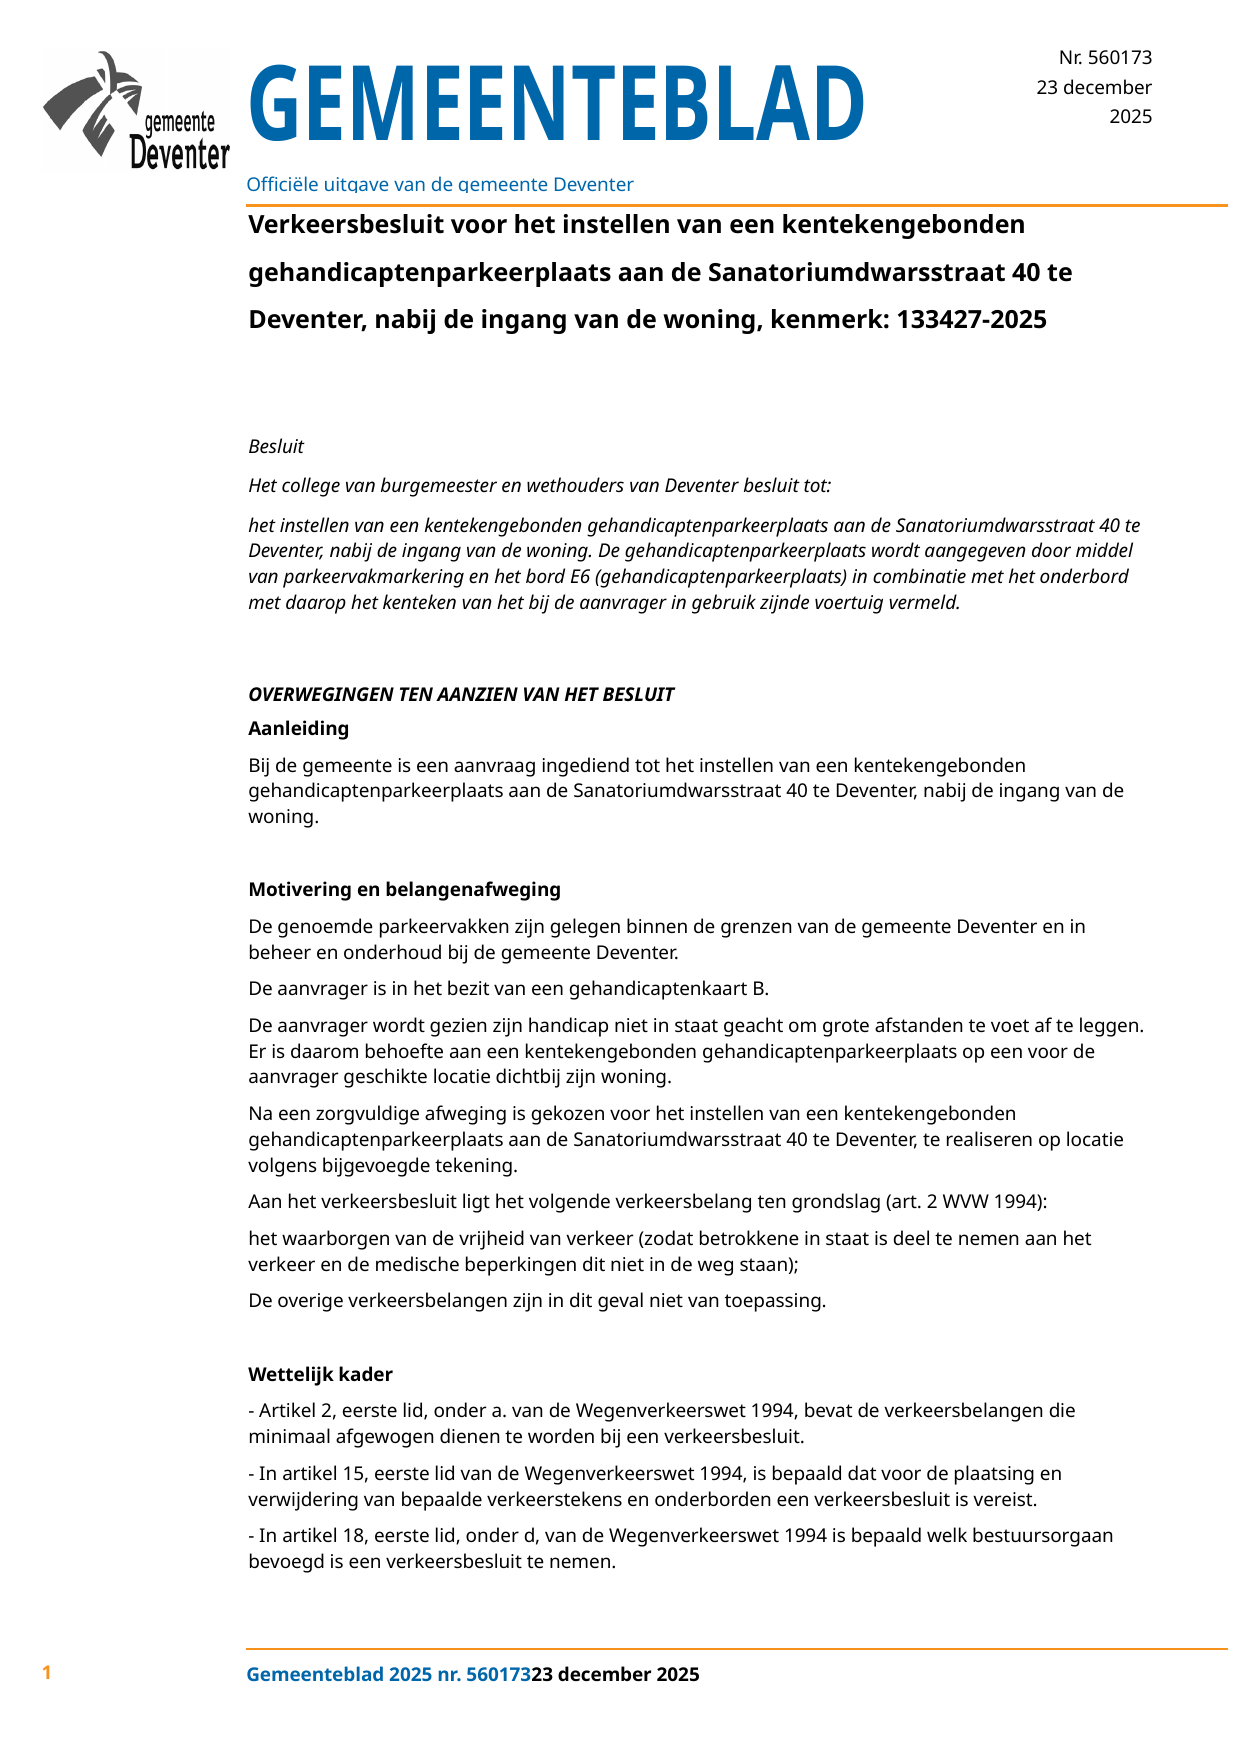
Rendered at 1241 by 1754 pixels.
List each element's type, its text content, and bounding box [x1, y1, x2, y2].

text het instellen van een kentekengebonden gehandicaptenparkeerplaats aan de Sanatoriumdwarsstraat 40 te Deventer, nabij de ingang van de woning. De gehandicaptenparkeerplaats wordt aangegeven door middel van parkeervakmarkering en het bord E6 (gehandicaptenparkeerplaats) in combinatie met het onderbord met daarop het kenteken van het bij de aanvrager in gebruik zijnde voertuig vermeld. [248, 512, 1152, 615]
text De overige verkeersbelangen zijn in dit geval niet van toepassing. [248, 1288, 1152, 1313]
text Het college van burgemeester en wethouders van Deventer besluit tot: [248, 472, 1152, 498]
text het waarborgen van de vrijheid van verkeer (zodat betrokkene in staat is deel te nemen aan het verkeer en de medische beperkingen dit niet in de weg staan); [248, 1225, 1152, 1277]
text De aanvrager wordt gezien zijn handicap niet in staat geacht om grote afstanden te voet af te leggen. Er is daarom behoefte aan een kentekengebonden gehandicaptenparkeerplaats op een voor de aanvrager geschikte locatie dichtbij zijn woning. [248, 1012, 1152, 1089]
text De aanvrager is in het bezit van een gehandicaptenkaart B. [248, 976, 1152, 1001]
text De genoemde parkeervakken zijn gelegen binnen de grenzen van de gemeente Deventer en in beheer en onderhoud bij de gemeente Deventer. [248, 913, 1152, 965]
text OVERWEGINGEN TEN AANZIEN VAN HET BESLUIT [248, 681, 1152, 707]
text Na een zorgvuldige afweging is gekozen voor het instellen van een kentekengebonden gehandicaptenparkeerplaats aan de Sanatoriumdwarsstraat 40 te Deventer, te realiseren op locatie volgens bijgevoegde tekening. [248, 1100, 1152, 1178]
text Motivering en belangenafweging [248, 877, 1152, 902]
picture [41, 47, 231, 172]
text - In artikel 18, eerste lid, onder d, van de Wegenverkeerswet 1994 is bepaald welk bestuursorgaan bevoegd is een verkeersbesluit te nemen. [248, 1522, 1152, 1574]
text Verkeersbesluit voor het instellen van een kentekengebonden gehandicaptenparkeerplaats aan de Sanatoriumdwarsstraat 40 te Deventer, nabij de ingang van de woning, kenmerk: 133427-2025 [248, 207, 1152, 336]
text Aanleiding [248, 715, 1152, 741]
text Aan het verkeersbesluit ligt het volgende verkeersbelang ten grondslag (art. 2 WVW 1994): [248, 1188, 1152, 1214]
text - In artikel 15, eerste lid van de Wegenverkeerswet 1994, is bepaald dat voor de plaatsing en verwijdering van bepaalde verkeerstekens en onderborden een verkeersbesluit is vereist. [248, 1460, 1152, 1511]
text - Artikel 2, eerste lid, onder a. van de Wegenverkeerswet 1994, bevat de verkeersbelangen die minimaal afgewogen dienen te worden bij een verkeersbesluit. [248, 1398, 1152, 1449]
text Bij de gemeente is een aanvraag ingediend tot het instellen van een kentekengebonden gehandicaptenparkeerplaats aan de Sanatoriumdwarsstraat 40 te Deventer, nabij de ingang van de woning. [248, 752, 1152, 829]
text Wettelijk kader [248, 1361, 1152, 1387]
text Besluit [248, 433, 1152, 459]
